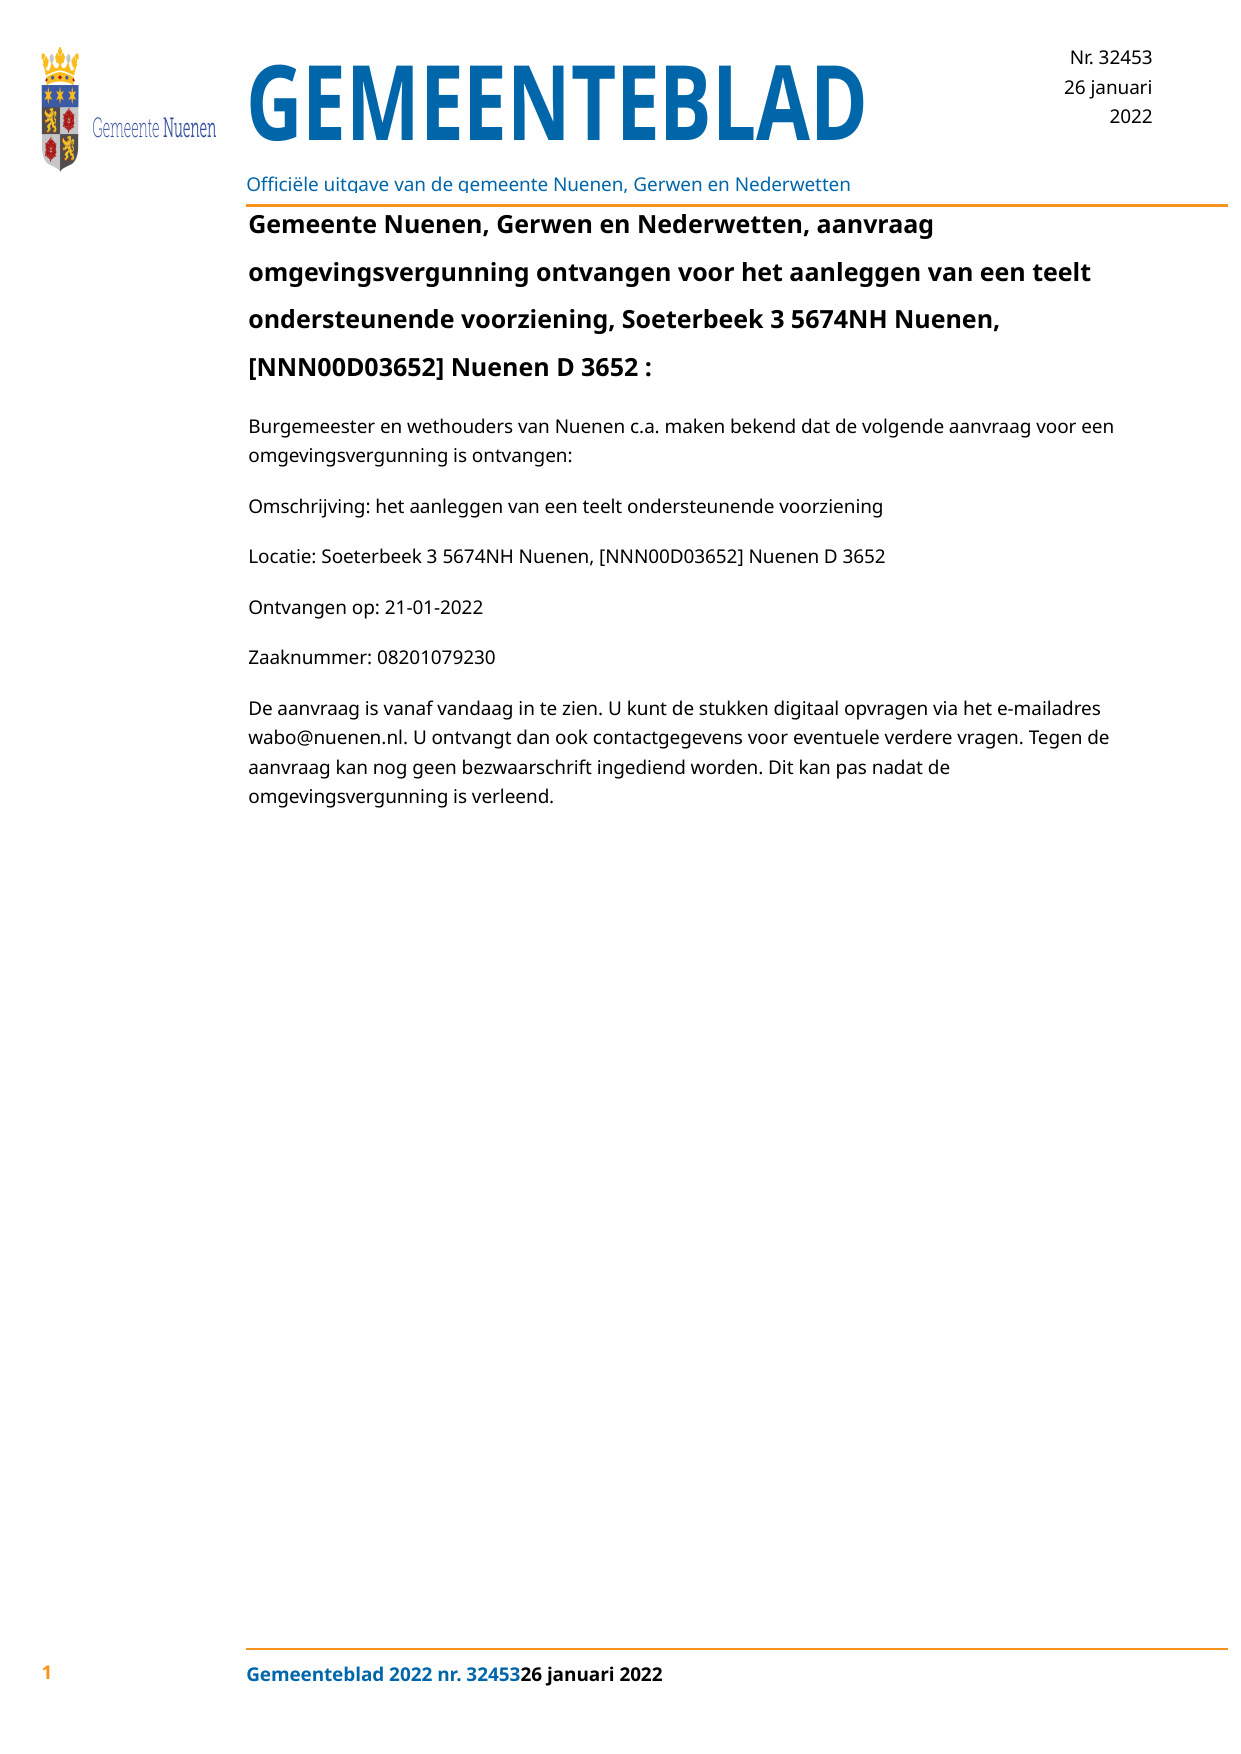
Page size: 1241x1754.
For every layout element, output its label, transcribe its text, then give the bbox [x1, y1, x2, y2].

picture [41, 47, 231, 172]
text Locatie: Soeterbeek 3 5674NH Nuenen, [NNN00D03652] Nuenen D 3652 [248, 543, 1152, 569]
text Ontvangen op: 21-01-2022 [248, 594, 1152, 620]
text Gemeente Nuenen, Gerwen en Nederwetten, aanvraag omgevingsvergunning ontvangen voor het aanleggen van een teelt ondersteunende voorziening, Soeterbeek 3 5674NH Nuenen, [NNN00D03652] Nuenen D 3652 : [248, 207, 1152, 384]
text Omschrijving: het aanleggen van een teelt ondersteunende voorziening [248, 493, 1152, 519]
text Zaaknummer: 08201079230 [248, 644, 1152, 670]
text De aanvraag is vanaf vandaag in te zien. U kunt de stukken digitaal opvragen via het e-mailadres wabo@nuenen.nl. U ontvangt dan ook contactgegevens voor eventuele verdere vragen. Tegen de aanvraag kan nog geen bezwaarschrift ingediend worden. Dit kan pas nadat de omgevingsvergunning is verleend. [248, 695, 1152, 809]
text Burgemeester en wethouders van Nuenen c.a. maken bekend dat de volgende aanvraag voor een omgevingsvergunning is ontvangen: [248, 413, 1152, 468]
